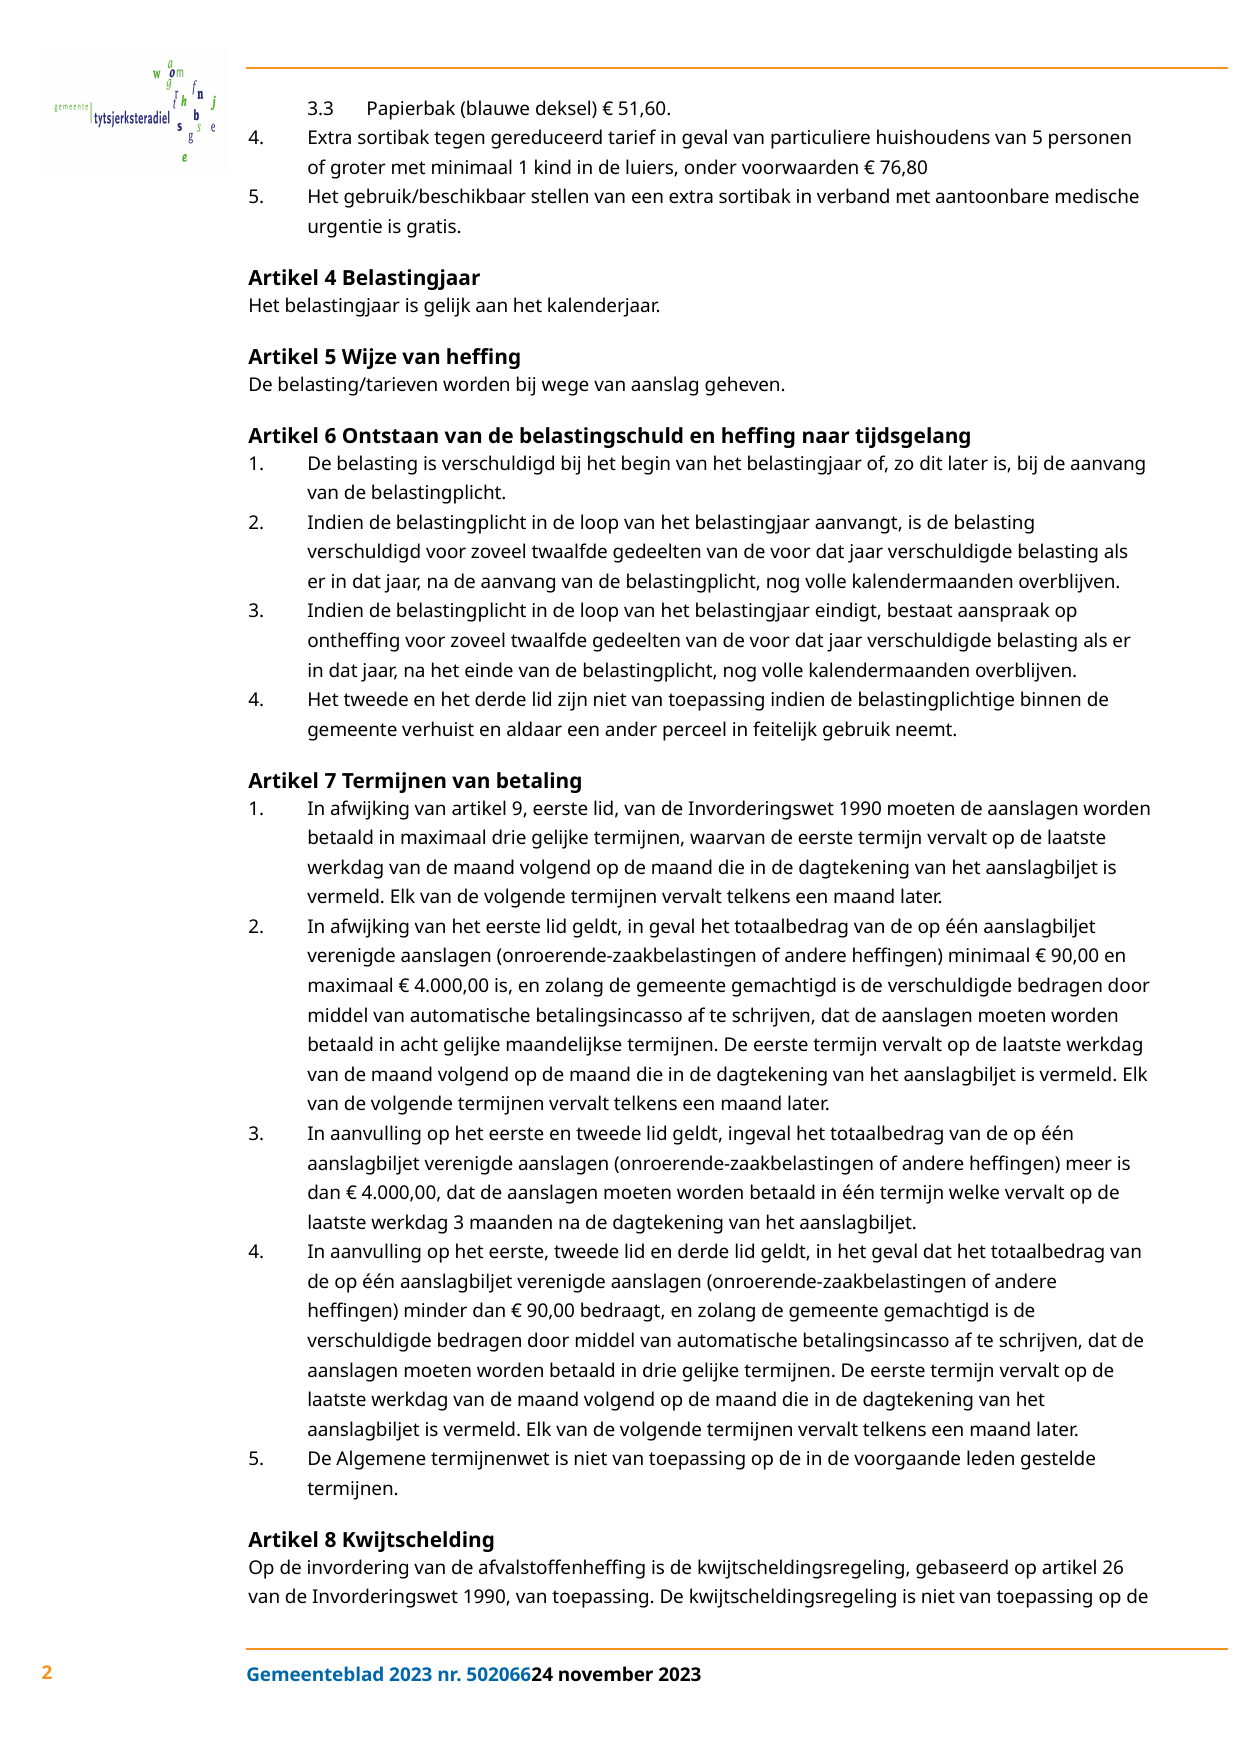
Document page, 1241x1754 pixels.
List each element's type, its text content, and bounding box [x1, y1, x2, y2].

picture [41, 47, 231, 172]
list In aanvulling op het eerste, tweede lid en derde lid geldt, in het geval dat het totaalbedrag van de op één aanslagbiljet verenigde aanslagen (onroerende-zaakbelastingen of andere heffingen) minder dan € 90,00 bedraagt, en zolang de gemeente gemachtigd is de verschuldigde bedragen door middel van automatische betalingsincasso af te schrijven, dat de aanslagen moeten worden betaald in drie gelijke termijnen. De eerste termijn vervalt op de laatste werkdag van de maand volgend op de maand die in de dagtekening van het aanslagbiljet is vermeld. Elk van de volgende termijnen vervalt telkens een maand later. [248, 1238, 1152, 1442]
text Artikel 5 Wijze van heffing [248, 342, 1152, 371]
text Artikel 7 Termijnen van betaling [248, 766, 1152, 795]
list In aanvulling op het eerste en tweede lid geldt, ingeval het totaalbedrag van de op één aanslagbiljet verenigde aanslagen (onroerende-zaakbelastingen of andere heffingen) meer is dan € 4.000,00, dat de aanslagen moeten worden betaald in één termijn welke vervalt op de laatste werkdag 3 maanden na de dagtekening van het aanslagbiljet. [248, 1120, 1152, 1235]
list De Algemene termijnenwet is niet van toepassing op de in de voorgaande leden gestelde termijnen. [248, 1446, 1152, 1501]
list In afwijking van artikel 9, eerste lid, van de Invorderingswet 1990 moeten de aanslagen worden betaald in maximaal drie gelijke termijnen, waarvan de eerste termijn vervalt op de laatste werkdag van de maand volgend op de maand die in de dagtekening van het aanslagbiljet is vermeld. Elk van de volgende termijnen vervalt telkens een maand later. [248, 795, 1152, 909]
text Artikel 6 Ontstaan van de belastingschuld en heffing naar tijdsgelang [248, 421, 1152, 450]
text Artikel 4 Belastingjaar [248, 263, 1152, 292]
list De belasting is verschuldigd bij het begin van het belastingjaar of, zo dit later is, bij de aanvang van de belastingplicht. [248, 450, 1152, 505]
text Op de invordering van de afvalstoffenheffing is de kwijtscheldingsregeling, gebaseerd op artikel 26 van de Invorderingswet 1990, van toepassing. De kwijtscheldingsregeling is niet van toepassing op de [248, 1554, 1152, 1609]
list Extra sortibak tegen gereduceerd tarief in geval van particuliere huishoudens van 5 personen of groter met minimaal 1 kind in de luiers, onder voorwaarden € 76,80 [248, 124, 1152, 180]
list Indien de belastingplicht in de loop van het belastingjaar aanvangt, is de belasting verschuldigd voor zoveel twaalfde gedeelten van de voor dat jaar verschuldigde belasting als er in dat jaar, na de aanvang van de belastingplicht, nog volle kalendermaanden overblijven. [248, 509, 1152, 594]
list Papierbak (blauwe deksel) € 51,60. [307, 95, 1152, 121]
text De belasting/tarieven worden bij wege van aanslag geheven. [248, 371, 1152, 397]
list Het gebruik/beschikbaar stellen van een extra sortibak in verband met aantoonbare medische urgentie is gratis. [248, 183, 1152, 239]
list In afwijking van het eerste lid geldt, in geval het totaalbedrag van de op één aanslagbiljet verenigde aanslagen (onroerende-zaakbelastingen of andere heffingen) minimaal € 90,00 en maximaal € 4.000,00 is, en zolang de gemeente gemachtigd is de verschuldigde bedragen door middel van automatische betalingsincasso af te schrijven, dat de aanslagen moeten worden betaald in acht gelijke maandelijkse termijnen. De eerste termijn vervalt op de laatste werkdag van de maand volgend op de maand die in de dagtekening van het aanslagbiljet is vermeld. Elk van de volgende termijnen vervalt telkens een maand later. [248, 913, 1152, 1116]
text Artikel 8 Kwijtschelding [248, 1526, 1152, 1554]
text Het belastingjaar is gelijk aan het kalenderjaar. [248, 292, 1152, 318]
list Indien de belastingplicht in de loop van het belastingjaar eindigt, bestaat aanspraak op ontheffing voor zoveel twaalfde gedeelten van de voor dat jaar verschuldigde belasting als er in dat jaar, na het einde van de belastingplicht, nog volle kalendermaanden overblijven. [248, 598, 1152, 682]
list Het tweede en het derde lid zijn niet van toepassing indien de belastingplichtige binnen de gemeente verhuist en aldaar een ander perceel in feitelijk gebruik neemt. [248, 686, 1152, 742]
